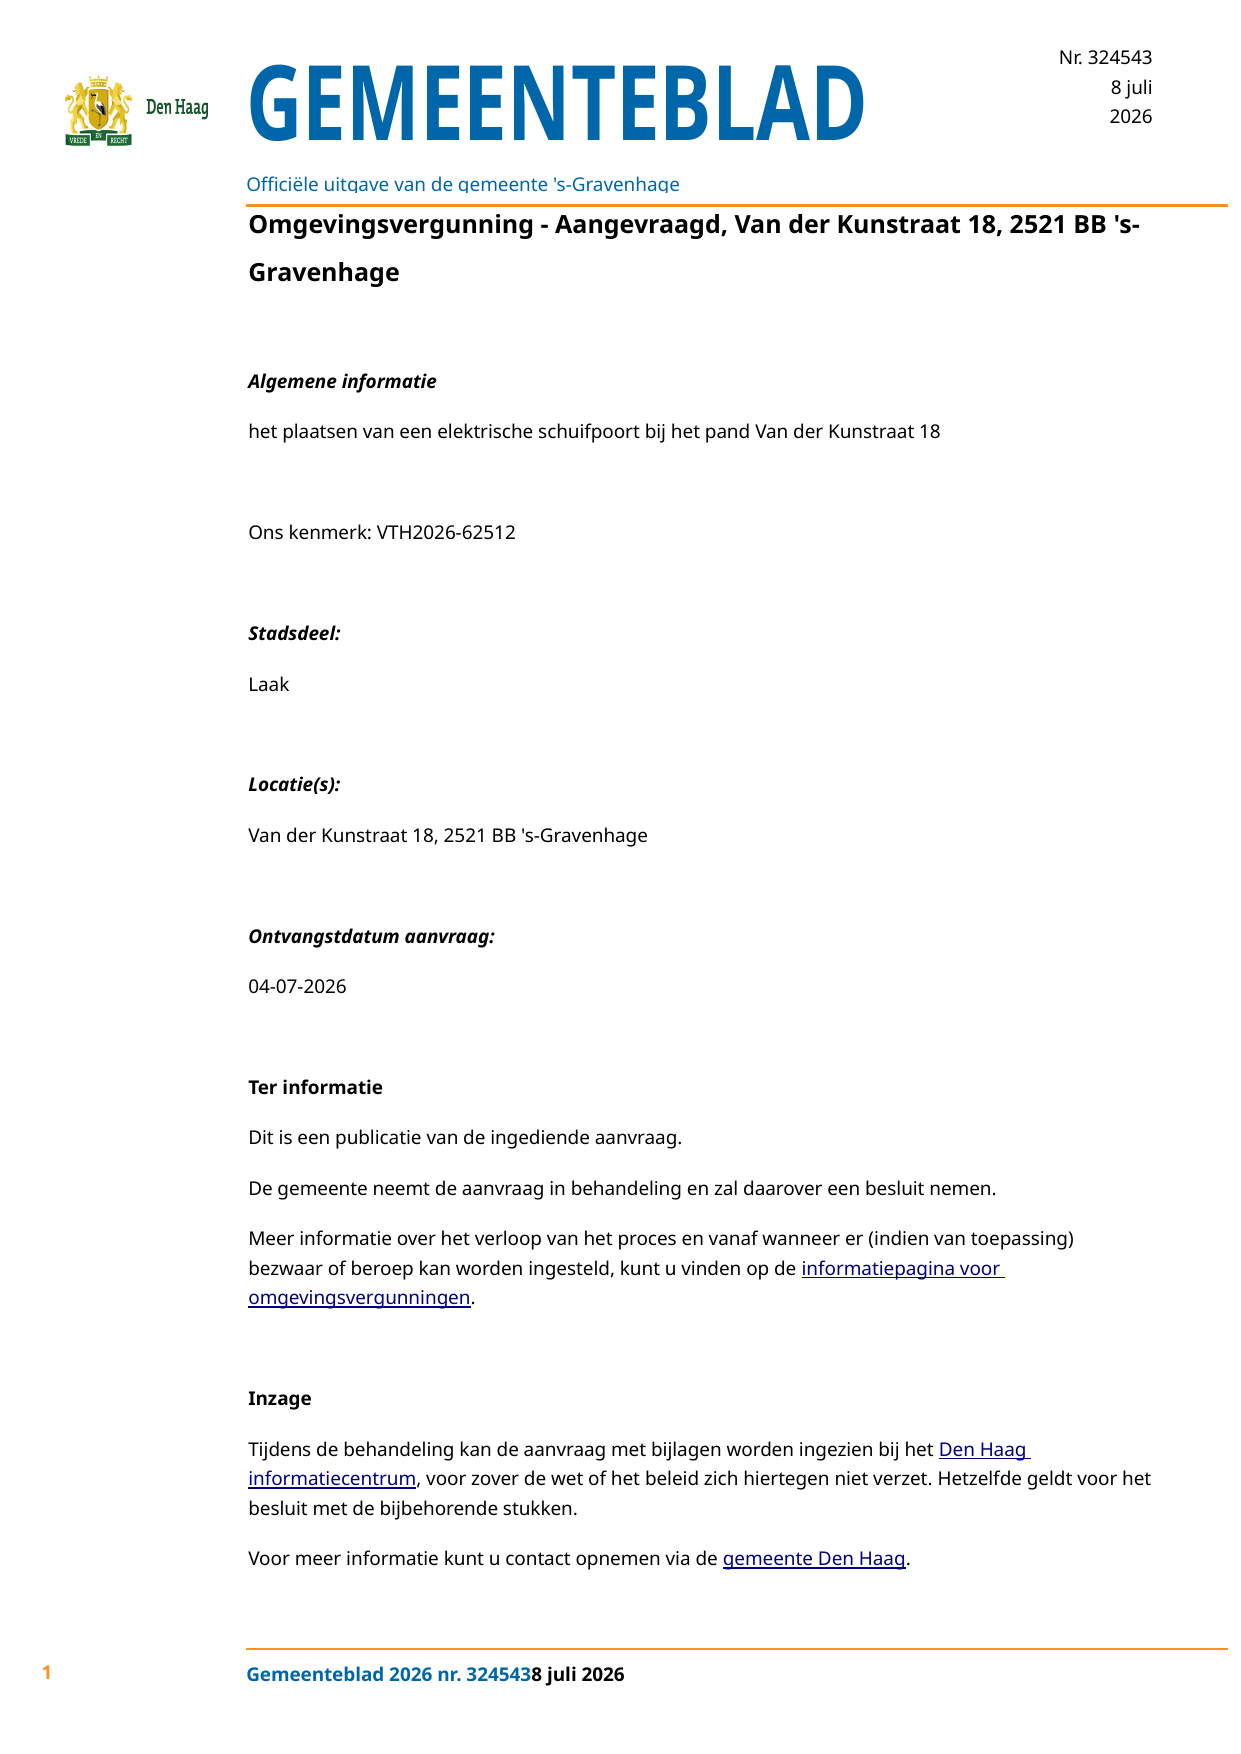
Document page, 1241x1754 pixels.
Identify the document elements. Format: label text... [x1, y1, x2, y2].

text Laak [248, 671, 1152, 697]
picture [41, 47, 231, 172]
text Ter informatie [248, 1074, 1152, 1100]
text Inzage [248, 1385, 1152, 1411]
text Tijdens de behandeling kan de aanvraag met bijlagen worden ingezien bij het Den Haag informatiecentrum, voor zover de wet of het beleid zich hiertegen niet verzet. Hetzelfde geldt voor het besluit met de bijbehorende stukken. [248, 1436, 1152, 1521]
text 04-07-2026 [248, 973, 1152, 999]
text Omgevingsvergunning - Aangevraagd, Van der Kunstraat 18, 2521 BB 's-Gravenhage [248, 207, 1152, 288]
text Stadsdeel: [248, 620, 1152, 646]
text het plaatsen van een elektrische schuifpoort bij het pand Van der Kunstraat 18 [248, 419, 1152, 444]
text De gemeente neemt de aanvraag in behandeling en zal daarover een besluit nemen. [248, 1175, 1152, 1201]
text Van der Kunstraat 18, 2521 BB 's-Gravenhage [248, 822, 1152, 848]
text Ontvangstdatum aanvraag: [248, 923, 1152, 949]
text Meer informatie over het verloop van het proces en vanaf wanneer er (indien van toepassing) bezwaar of beroep kan worden ingesteld, kunt u vinden op de informatiepagina voor omgevingsvergunningen. [248, 1225, 1152, 1310]
text Ons kenmerk: VTH2026-62512 [248, 519, 1152, 545]
text Locatie(s): [248, 772, 1152, 797]
text Dit is een publicatie van de ingediende aanvraag. [248, 1124, 1152, 1150]
text Voor meer informatie kunt u contact opnemen via de gemeente Den Haag. [248, 1545, 1152, 1571]
text Algemene informatie [248, 368, 1152, 394]
